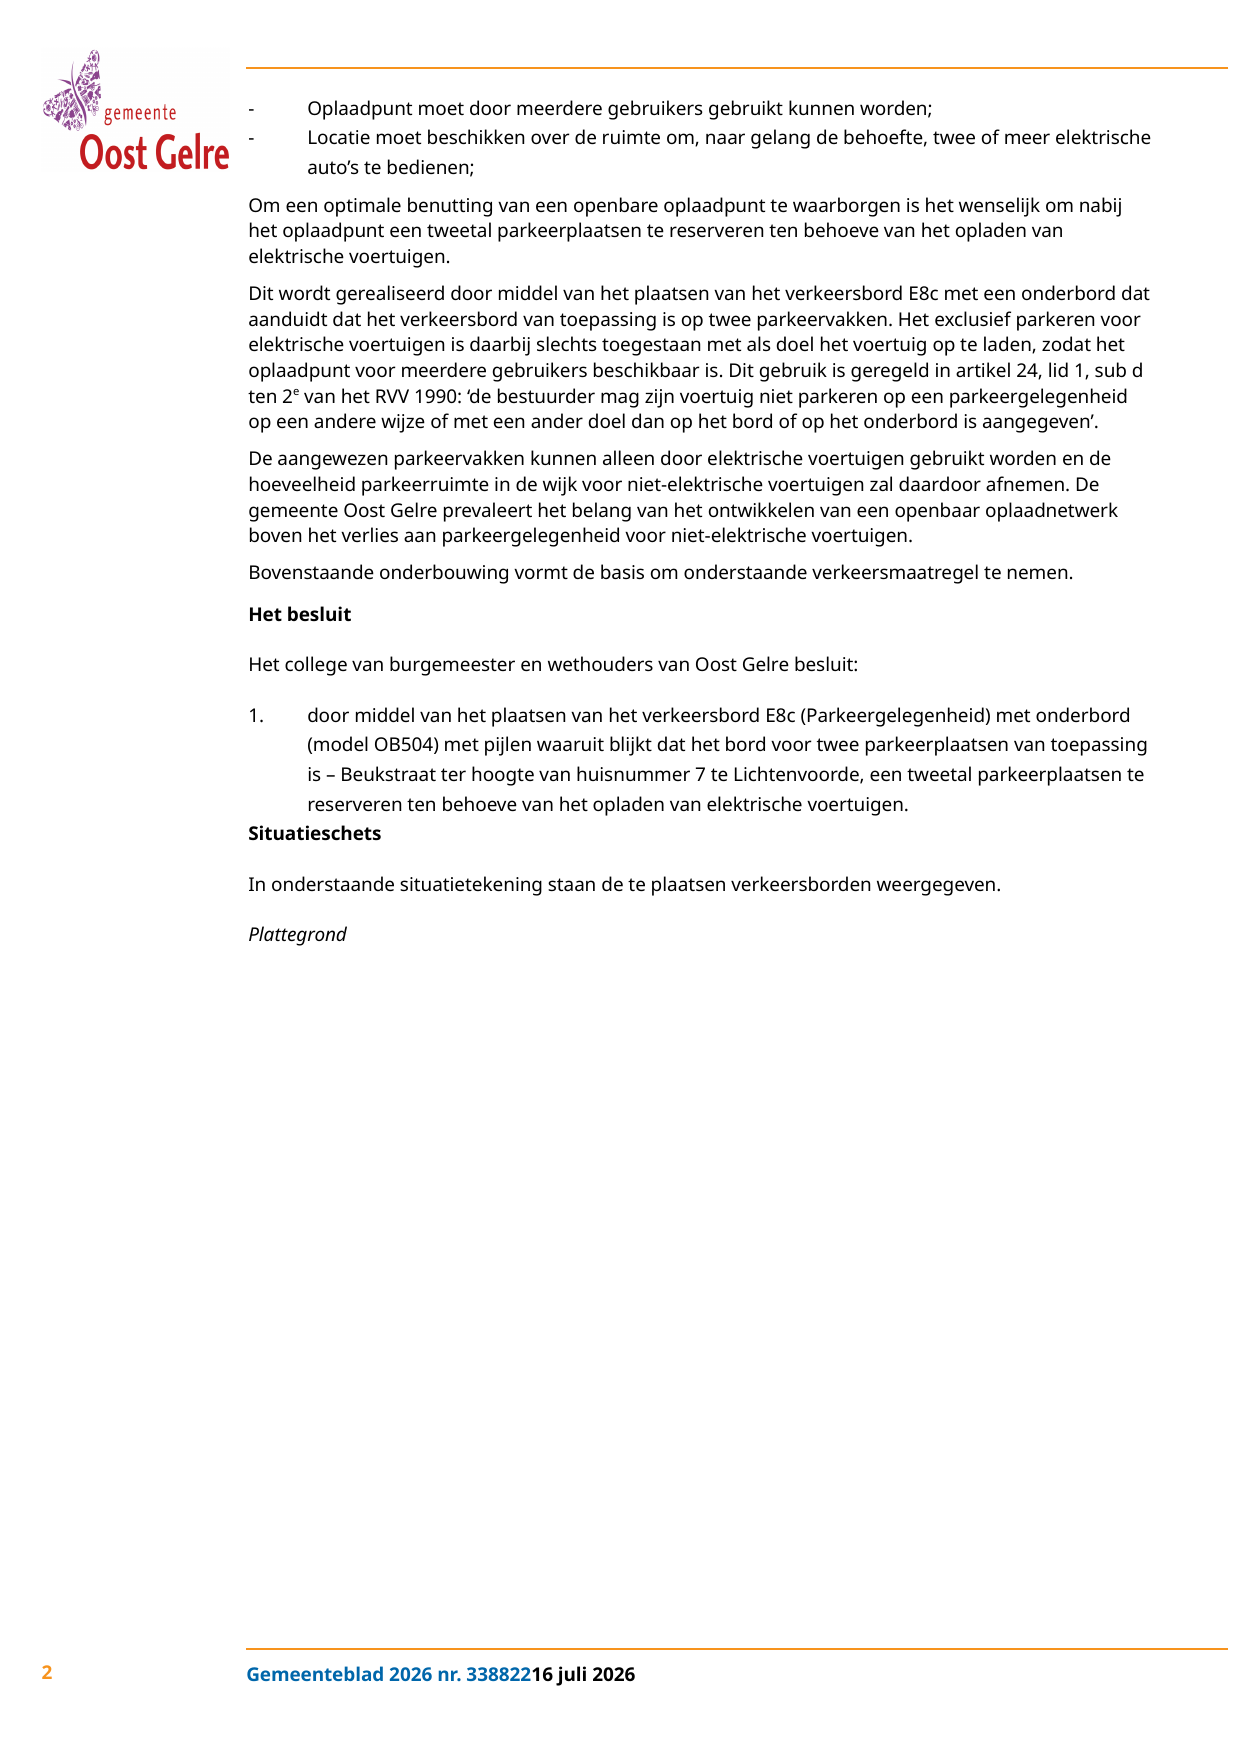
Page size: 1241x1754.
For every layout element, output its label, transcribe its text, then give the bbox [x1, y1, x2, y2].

list door middel van het plaatsen van het verkeersbord E8c (Parkeergelegenheid) met onderbord (model OB504) met pijlen waaruit blijkt dat het bord voor twee parkeerplaatsen van toepassing is – Beukstraat ter hoogte van huisnummer 7 te Lichtenvoorde, een tweetal parkeerplaatsen te reserveren ten behoeve van het opladen van elektrische voertuigen. [248, 702, 1152, 816]
text Situatieschets [248, 820, 1152, 846]
text Plattegrond [248, 921, 1152, 947]
picture [41, 47, 231, 172]
text De aangewezen parkeervakken kunnen alleen door elektrische voertuigen gebruikt worden en de hoeveelheid parkeerruimte in de wijk voor niet-elektrische voertuigen zal daardoor afnemen. De gemeente Oost Gelre prevaleert het belang van het ontwikkelen van een openbaar oplaadnetwerk boven het verlies aan parkeergelegenheid voor niet-elektrische voertuigen. [248, 445, 1152, 548]
text Om een optimale benutting van een openbare oplaadpunt te waarborgen is het wenselijk om nabij het oplaadpunt een tweetal parkeerplaatsen te reserveren ten behoeve van het opladen van elektrische voertuigen. [248, 192, 1152, 269]
text Het besluit [248, 601, 1152, 627]
text Het college van burgemeester en wethouders van Oost Gelre besluit: [248, 652, 1152, 677]
text Dit wordt gerealiseerd door middel van het plaatsen van het verkeersbord E8c met een onderbord dat aanduidt dat het verkeersbord van toepassing is op twee parkeervakken. Het exclusief parkeren voor elektrische voertuigen is daarbij slechts toegestaan met als doel het voertuig op te laden, zodat het oplaadpunt voor meerdere gebruikers beschikbaar is. Dit gebruik is geregeld in artikel 24, lid 1, sub d ten 2e van het RVV 1990: ‘de bestuurder mag zijn voertuig niet parkeren op een parkeergelegenheid op een andere wijze of met een ander doel dan op het bord of op het onderbord is aangegeven’. [248, 280, 1152, 434]
list Locatie moet beschikken over de ruimte om, naar gelang de behoefte, twee of meer elektrische auto’s te bedienen; [248, 124, 1152, 180]
text In onderstaande situatietekening staan de te plaatsen verkeersborden weergegeven. [248, 871, 1152, 896]
list Oplaadpunt moet door meerdere gebruikers gebruikt kunnen worden; [248, 95, 1152, 121]
text Bovenstaande onderbouwing vormt de basis om onderstaande verkeersmaatregel te nemen. [248, 559, 1152, 585]
